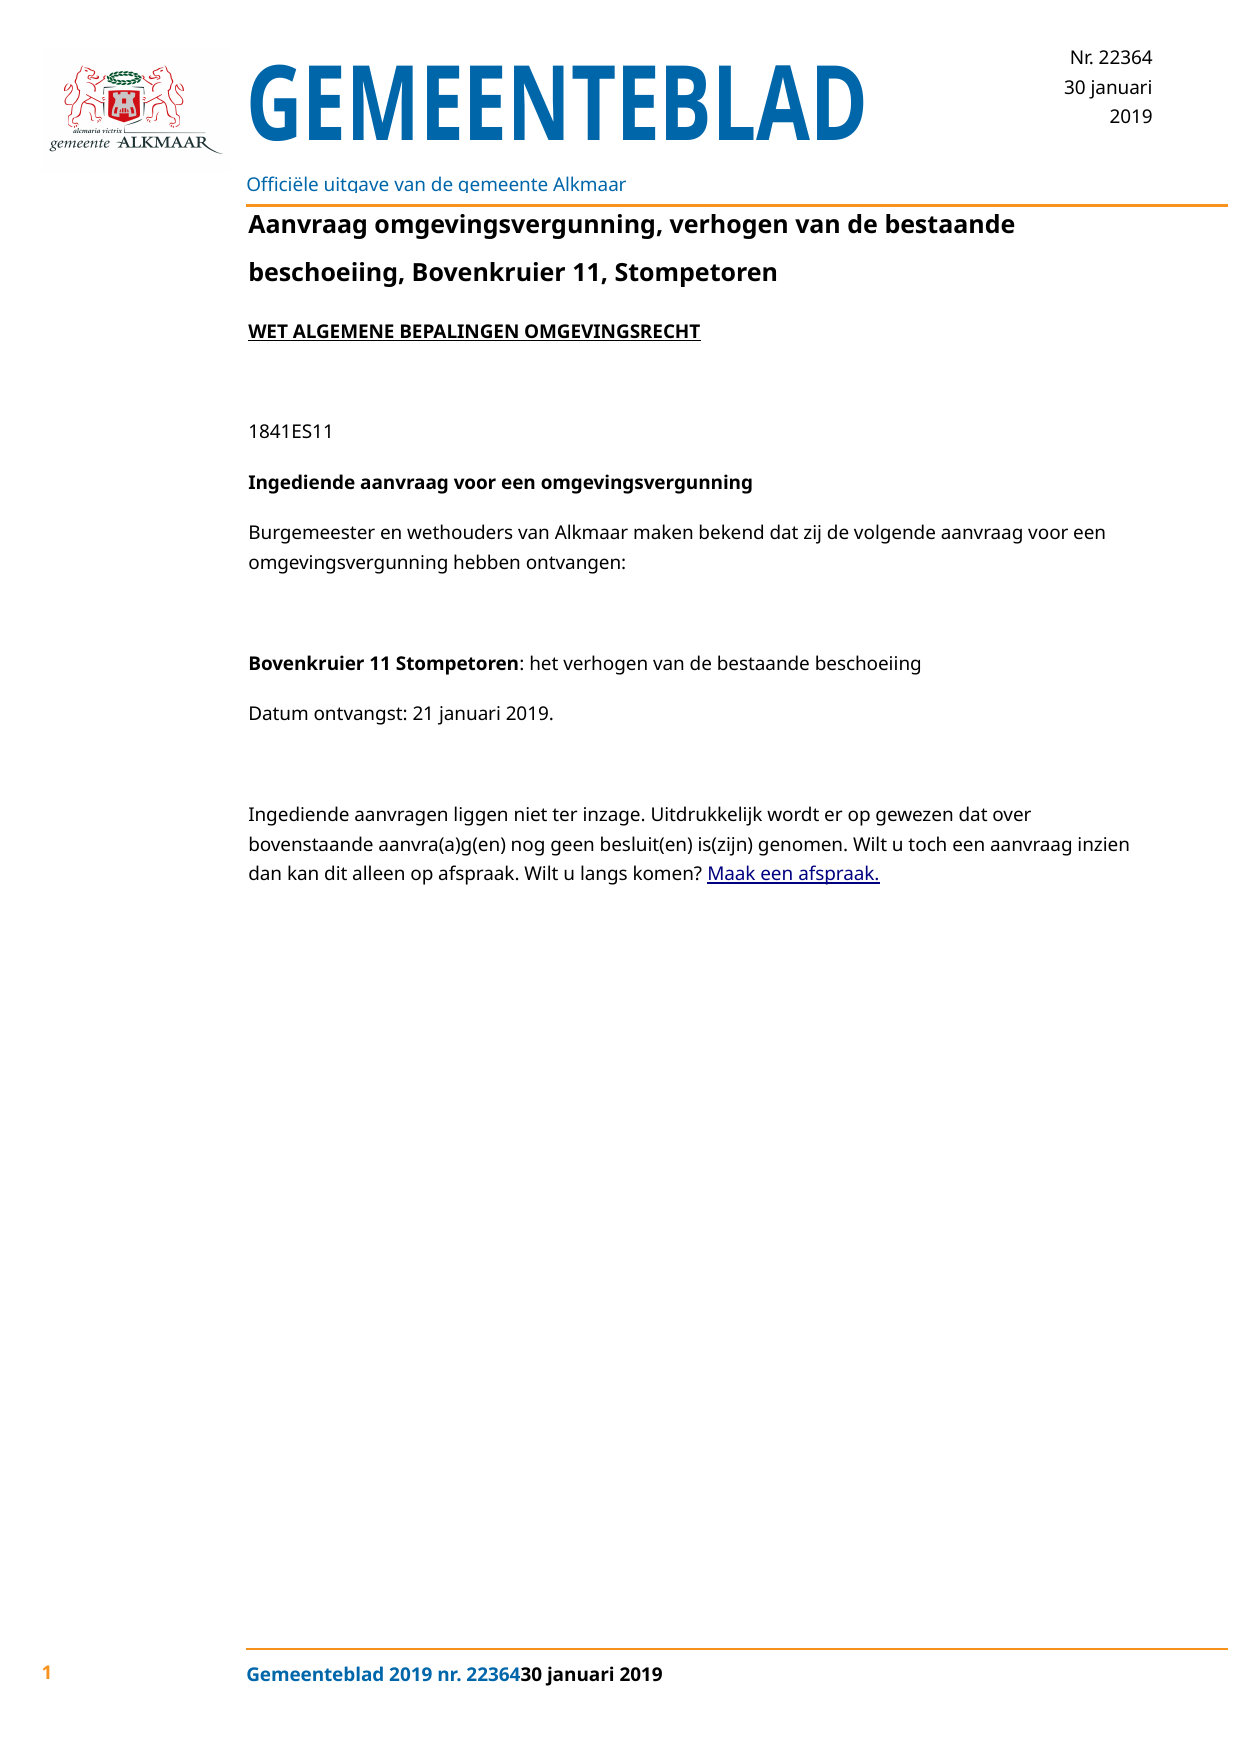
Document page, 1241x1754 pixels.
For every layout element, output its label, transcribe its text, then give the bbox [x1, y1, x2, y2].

text Datum ontvangst: 21 januari 2019. [248, 700, 1152, 726]
text 1841ES11 [248, 419, 1152, 444]
text WET ALGEMENE BEPALINGEN OMGEVINGSRECHT [248, 318, 1152, 344]
text Ingediende aanvragen liggen niet ter inzage. Uitdrukkelijk wordt er op gewezen dat over bovenstaande aanvra(a)g(en) nog geen besluit(en) is(zijn) genomen. Wilt u toch een aanvraag inzien dan kan dit alleen op afspraak. Wilt u langs komen? Maak een afspraak. [248, 801, 1152, 886]
text Aanvraag omgevingsvergunning, verhogen van de bestaande beschoeiing, Bovenkruier 11, Stompetoren [248, 207, 1152, 288]
text Bovenkruier 11 Stompetoren: het verhogen van de bestaande beschoeiing [248, 650, 1152, 676]
text Burgemeester en wethouders van Alkmaar maken bekend dat zij de volgende aanvraag voor een omgevingsvergunning hebben ontvangen: [248, 519, 1152, 575]
text Ingediende aanvraag voor een omgevingsvergunning [248, 469, 1152, 495]
picture [41, 47, 231, 172]
